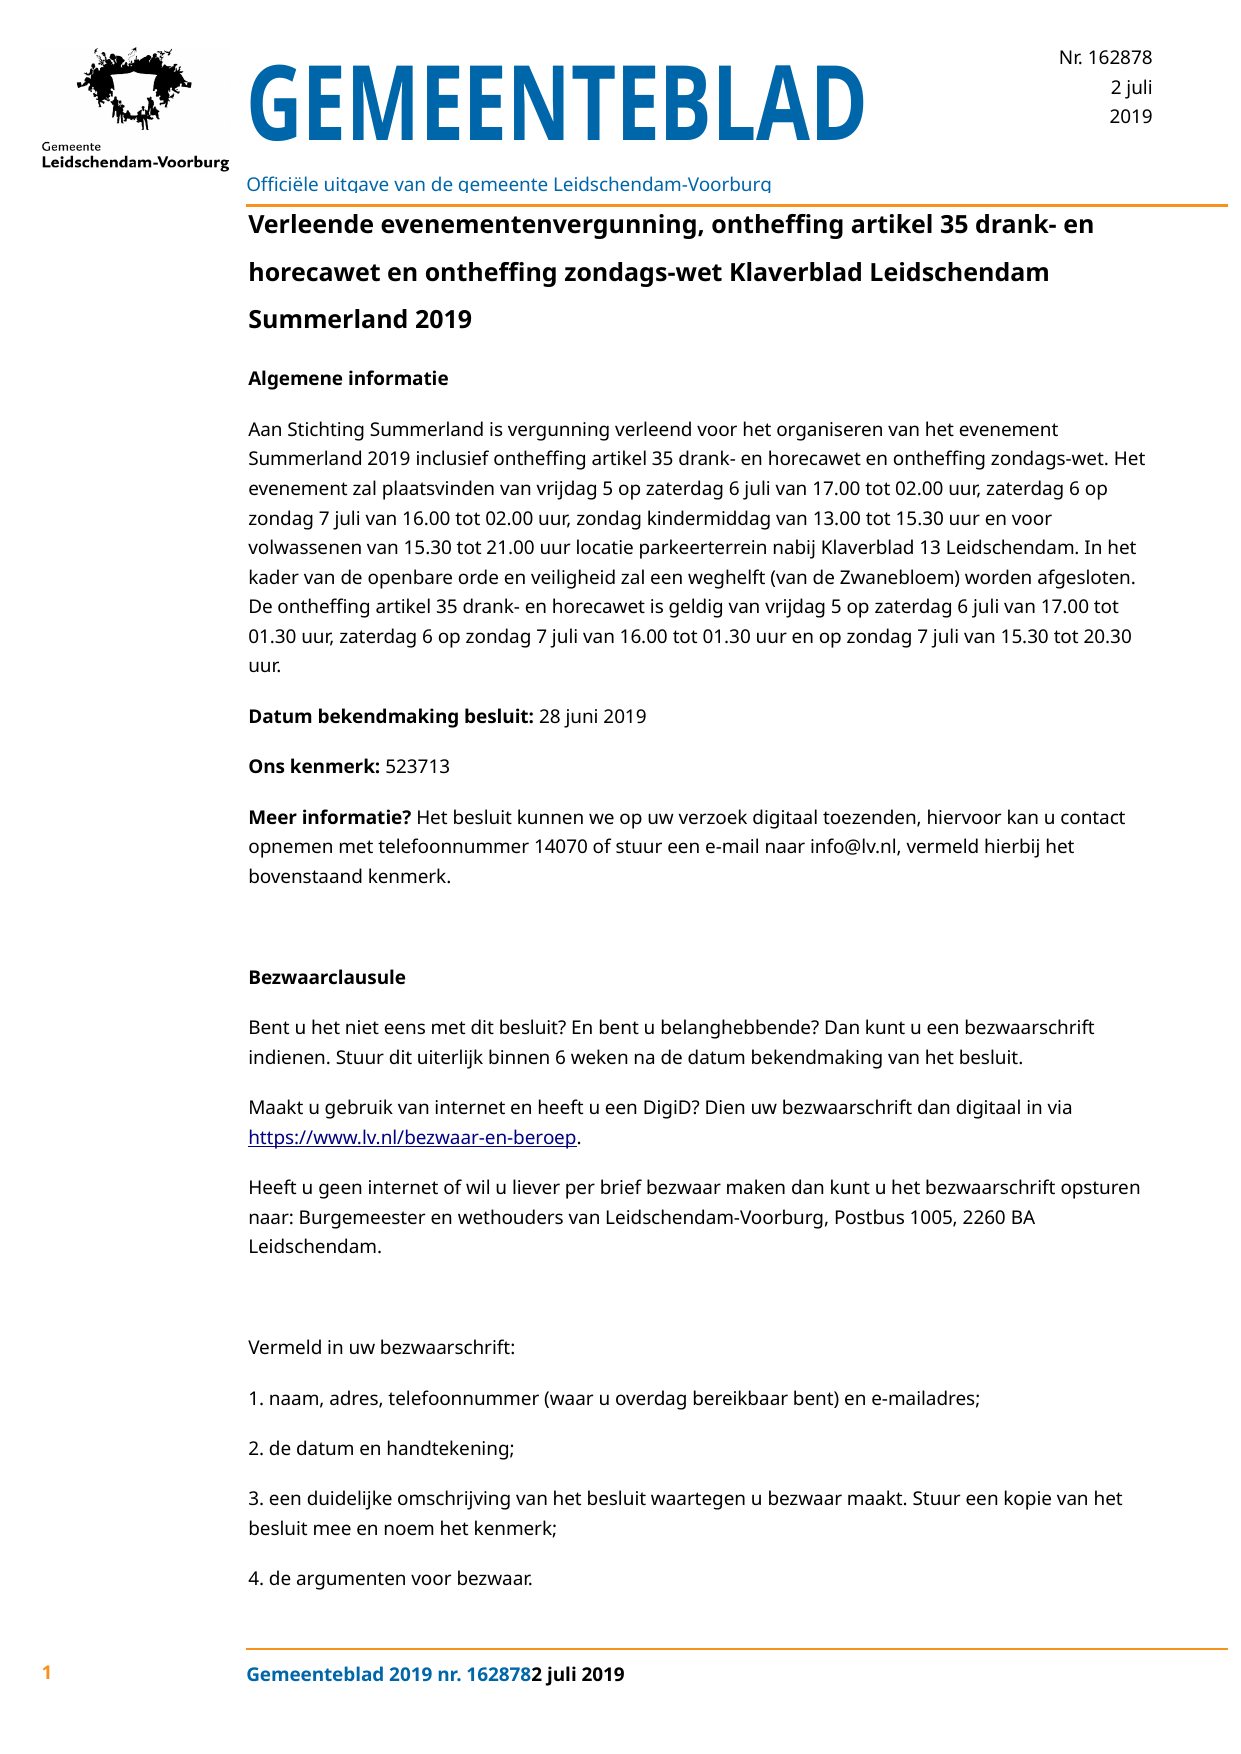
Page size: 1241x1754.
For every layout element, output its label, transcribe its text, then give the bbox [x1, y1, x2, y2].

text Vermeld in uw bezwaarschrift: [248, 1334, 1152, 1360]
text Datum bekendmaking besluit: 28 juni 2019 [248, 703, 1152, 729]
text Algemene informatie [248, 366, 1152, 391]
text Aan Stichting Summerland is vergunning verleend voor het organiseren van het evenement Summerland 2019 inclusief ontheffing artikel 35 drank- en horecawet en ontheffing zondags-wet. Het evenement zal plaatsvinden van vrijdag 5 op zaterdag 6 juli van 17.00 tot 02.00 uur, zaterdag 6 op zondag 7 juli van 16.00 tot 02.00 uur, zondag kindermiddag van 13.00 tot 15.30 uur en voor volwassenen van 15.30 tot 21.00 uur locatie parkeerterrein nabij Klaverblad 13 Leidschendam. In het kader van de openbare orde en veiligheid zal een weghelft (van de Zwanebloem) worden afgesloten. De ontheffing artikel 35 drank- en horecawet is geldig van vrijdag 5 op zaterdag 6 juli van 17.00 tot 01.30 uur, zaterdag 6 op zondag 7 juli van 16.00 tot 01.30 uur en op zondag 7 juli van 15.30 tot 20.30 uur. [248, 416, 1152, 678]
text 2. de datum en handtekening; [248, 1435, 1152, 1461]
text Maakt u gebruik van internet en heeft u een DigiD? Dien uw bezwaarschrift dan digitaal in via https://www.lv.nl/bezwaar-en-beroep. [248, 1094, 1152, 1149]
picture [41, 47, 231, 172]
text 3. een duidelijke omschrijving van het besluit waartegen u bezwaar maakt. Stuur een kopie van het besluit mee en noem het kenmerk; [248, 1486, 1152, 1541]
text Verleende evenementenvergunning, ontheffing artikel 35 drank- en horecawet en ontheffing zondags-wet Klaverblad Leidschendam Summerland 2019 [248, 207, 1152, 336]
text Heeft u geen internet of wil u liever per brief bezwaar maken dan kunt u het bezwaarschrift opsturen naar: Burgemeester en wethouders van Leidschendam-Voorburg, Postbus 1005, 2260 BA Leidschendam. [248, 1174, 1152, 1259]
text Bent u het niet eens met dit besluit? En bent u belanghebbende? Dan kunt u een bezwaarschrift indienen. Stuur dit uiterlijk binnen 6 weken na de datum bekendmaking van het besluit. [248, 1014, 1152, 1069]
text Bezwaarclausule [248, 964, 1152, 989]
text Meer informatie? Het besluit kunnen we op uw verzoek digitaal toezenden, hiervoor kan u contact opnemen met telefoonnummer 14070 of stuur een e-mail naar info@lv.nl, vermeld hierbij het bovenstaand kenmerk. [248, 804, 1152, 889]
text Ons kenmerk: 523713 [248, 753, 1152, 779]
text 4. de argumenten voor bezwaar. [248, 1566, 1152, 1591]
text 1. naam, adres, telefoonnummer (waar u overdag bereikbaar bent) en e-mailadres; [248, 1385, 1152, 1410]
